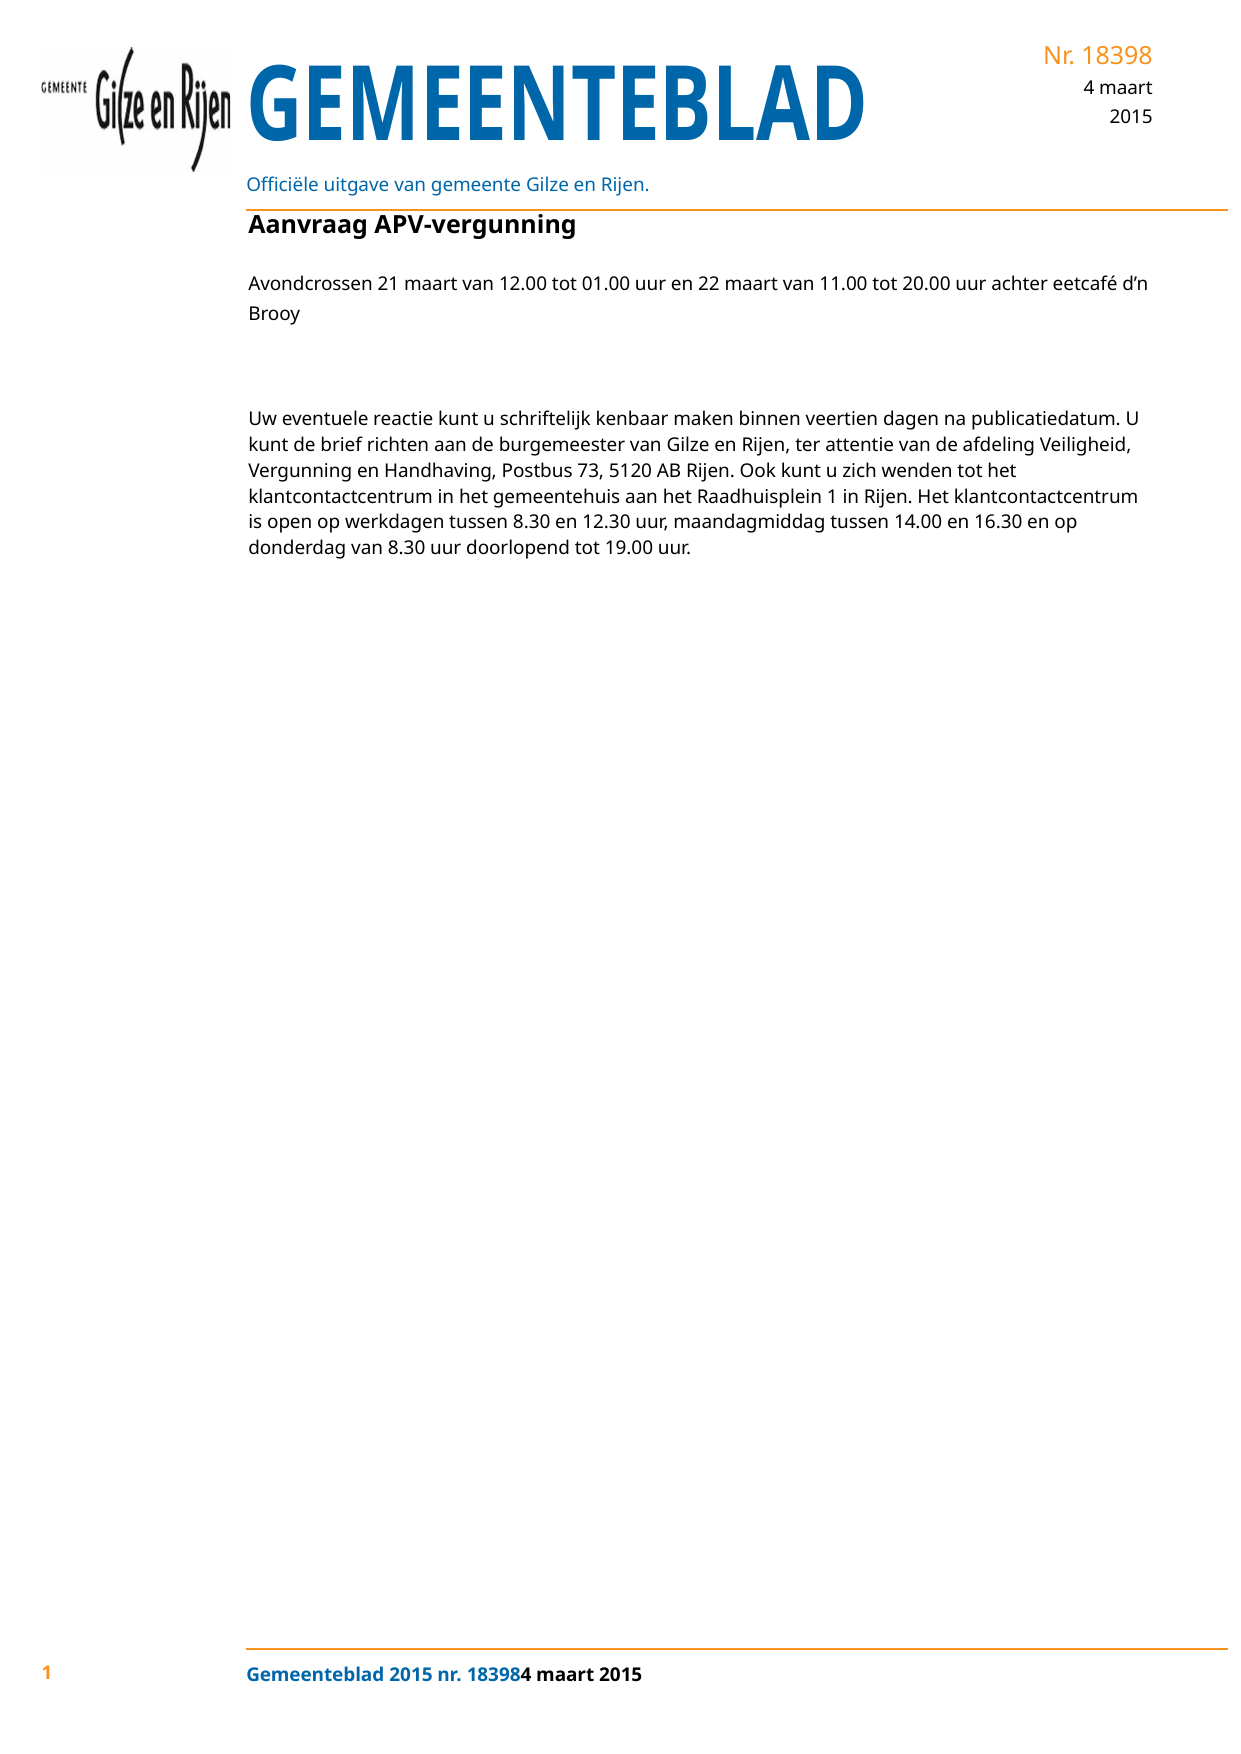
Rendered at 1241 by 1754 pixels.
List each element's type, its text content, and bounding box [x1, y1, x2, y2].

text Avondcrossen 21 maart van 12.00 tot 01.00 uur en 22 maart van 11.00 tot 20.00 uur achter eetcafé d’n Brooy [248, 270, 1152, 326]
text Aanvraag APV-vergunning [248, 211, 1152, 241]
text Uw eventuele reactie kunt u schriftelijk kenbaar maken binnen veertien dagen na publicatiedatum. U kunt de brief richten aan de burgemeester van Gilze en Rijen, ter attentie van de afdeling Veiligheid, Vergunning en Handhaving, Postbus 73, 5120 AB Rijen. Ook kunt u zich wenden tot het klantcontactcentrum in het gemeentehuis aan het Raadhuisplein 1 in Rijen. Het klantcontactcentrum is open op werkdagen tussen 8.30 en 12.30 uur, maandagmiddag tussen 14.00 en 16.30 en op donderdag van 8.30 uur doorlopend tot 19.00 uur. [248, 406, 1152, 560]
picture [41, 47, 231, 172]
